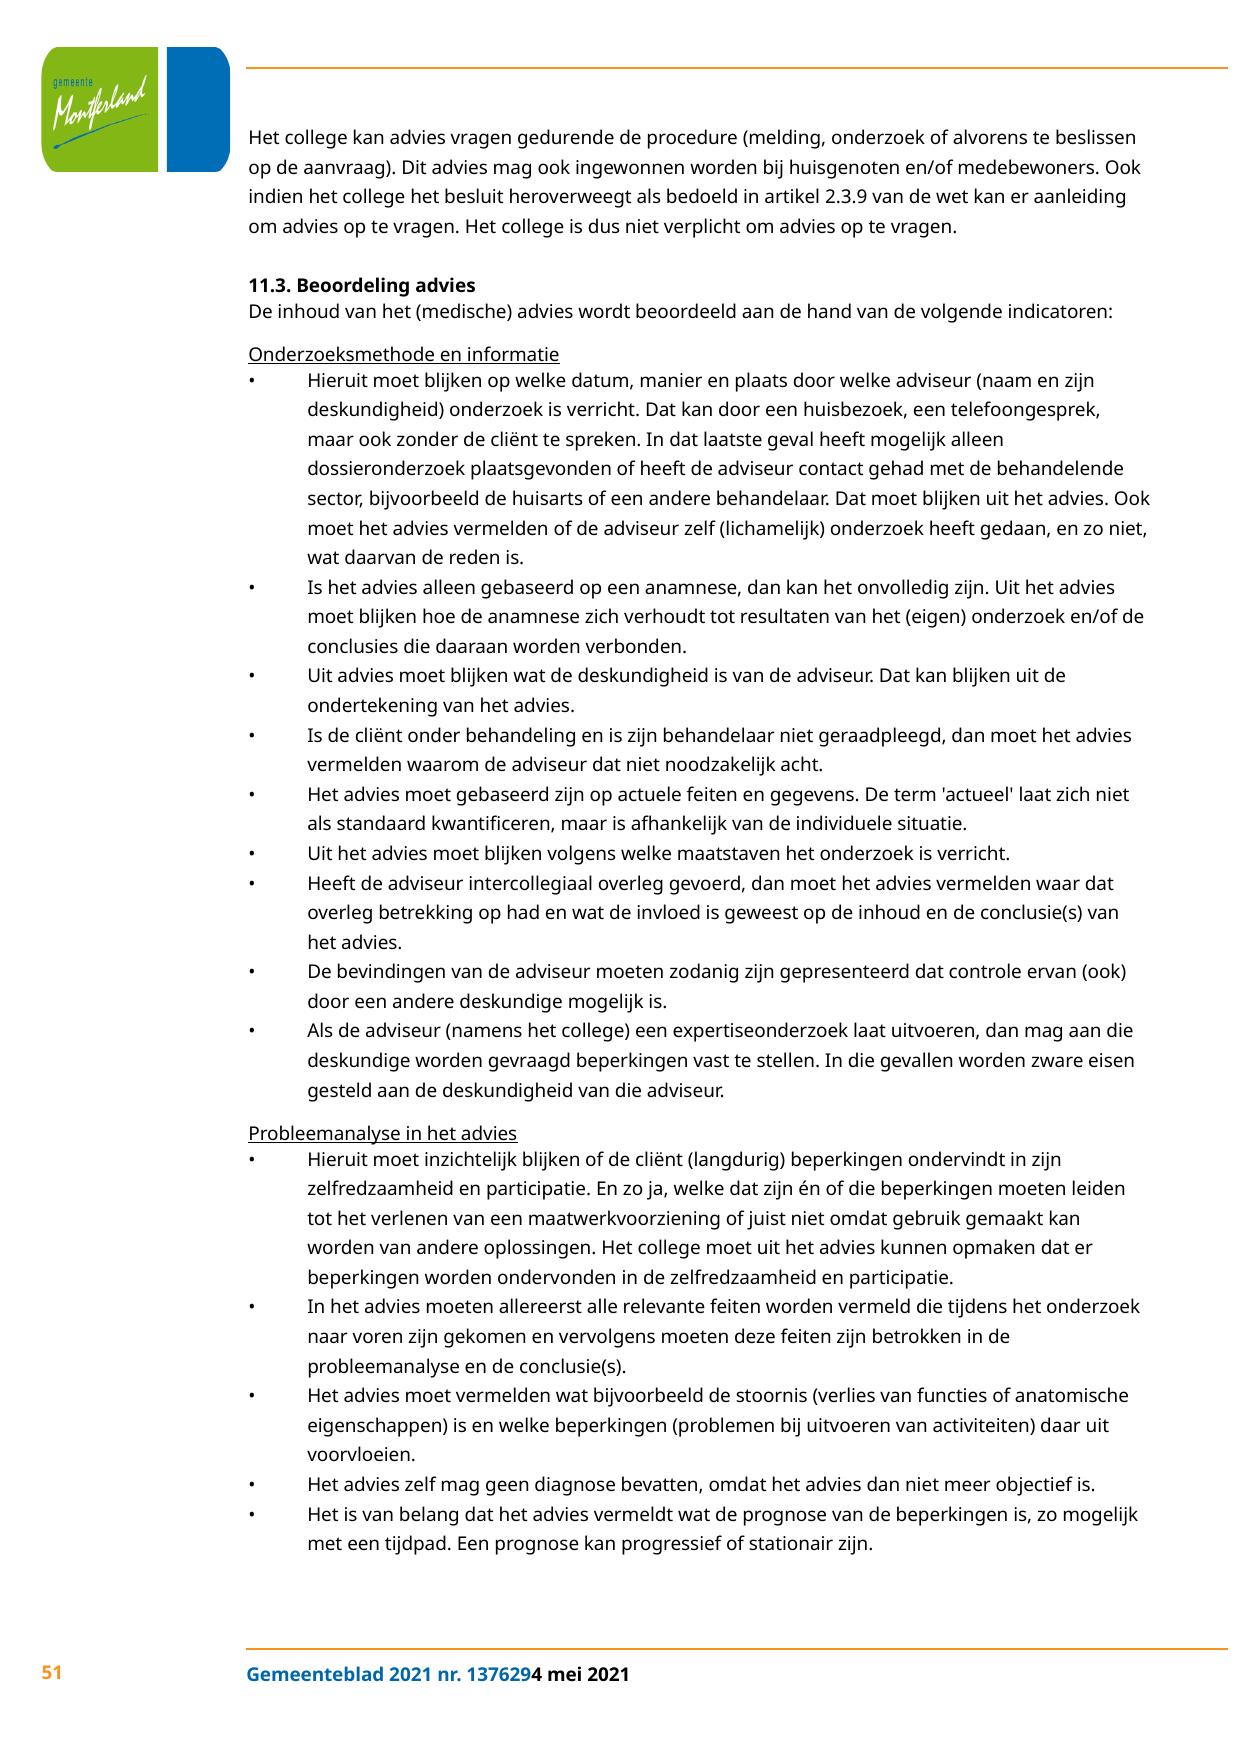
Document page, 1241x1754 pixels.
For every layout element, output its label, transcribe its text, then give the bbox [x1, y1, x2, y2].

list Het is van belang dat het advies vermeldt wat de prognose van de beperkingen is, zo mogelijk met een tijdpad. Een prognose kan progressief of stationair zijn. [248, 1501, 1152, 1556]
text Het college kan advies vragen gedurende de procedure (melding, onderzoek of alvorens te beslissen op de aanvraag). Dit advies mag ook ingewonnen worden bij huisgenoten en/of medebewoners. Ook indien het college het besluit heroverweegt als bedoeld in artikel 2.3.9 van de wet kan er aanleiding om advies op te vragen. Het college is dus niet verplicht om advies op te vragen. [248, 124, 1152, 239]
list Als de adviseur (namens het college) een expertiseonderzoek laat uitvoeren, dan mag aan die deskundige worden gevraagd beperkingen vast te stellen. In die gevallen worden zware eisen gesteld aan de deskundigheid van die adviseur. [248, 1018, 1152, 1103]
text 11.3. Beoordeling advies [248, 272, 1152, 298]
list Uit advies moet blijken wat de deskundigheid is van de adviseur. Dat kan blijken uit de ondertekening van het advies. [248, 663, 1152, 718]
picture [41, 47, 231, 172]
list Is het advies alleen gebaseerd op een anamnese, dan kan het onvolledig zijn. Uit het advies moet blijken hoe de anamnese zich verhoudt tot resultaten van het (eigen) onderzoek en/of de conclusies die daaraan worden verbonden. [248, 574, 1152, 659]
list Het advies moet gebaseerd zijn op actuele feiten en gegevens. De term 'actueel' laat zich niet als standaard kwantificeren, maar is afhankelijk van de individuele situatie. [248, 781, 1152, 836]
text Onderzoeksmethode en informatie [248, 341, 1152, 367]
text Probleemanalyse in het advies [248, 1120, 1152, 1146]
list Heeft de adviseur intercollegiaal overleg gevoerd, dan moet het advies vermelden waar dat overleg betrekking op had en wat de invloed is geweest op de inhoud en de conclusie(s) van het advies. [248, 870, 1152, 955]
list Hieruit moet inzichtelijk blijken of de cliënt (langdurig) beperkingen ondervindt in zijn zelfredzaamheid en participatie. En zo ja, welke dat zijn én of die beperkingen moeten leiden tot het verlenen van een maatwerkvoorziening of juist niet omdat gebruik gemaakt kan worden van andere oplossingen. Het college moet uit het advies kunnen opmaken dat er beperkingen worden ondervonden in de zelfredzaamheid en participatie. [248, 1146, 1152, 1290]
text De inhoud van het (medische) advies wordt beoordeeld aan de hand van de volgende indicatoren: [248, 298, 1152, 324]
list De bevindingen van de adviseur moeten zodanig zijn gepresenteerd dat controle ervan (ook) door een andere deskundige mogelijk is. [248, 958, 1152, 1014]
list In het advies moeten allereerst alle relevante feiten worden vermeld die tijdens het onderzoek naar voren zijn gekomen en vervolgens moeten deze feiten zijn betrokken in de probleemanalyse en de conclusie(s). [248, 1294, 1152, 1378]
list Uit het advies moet blijken volgens welke maatstaven het onderzoek is verricht. [248, 840, 1152, 866]
list Het advies zelf mag geen diagnose bevatten, omdat het advies dan niet meer objectief is. [248, 1471, 1152, 1497]
list Is de cliënt onder behandeling en is zijn behandelaar niet geraadpleegd, dan moet het advies vermelden waarom de adviseur dat niet noodzakelijk acht. [248, 722, 1152, 777]
list Het advies moet vermelden wat bijvoorbeeld de stoornis (verlies van functies of anatomische eigenschappen) is en welke beperkingen (problemen bij uitvoeren van activiteiten) daar uit voorvloeien. [248, 1382, 1152, 1467]
list Hieruit moet blijken op welke datum, manier en plaats door welke adviseur (naam en zijn deskundigheid) onderzoek is verricht. Dat kan door een huisbezoek, een telefoongesprek, maar ook zonder de cliënt te spreken. In dat laatste geval heeft mogelijk alleen dossieronderzoek plaatsgevonden of heeft de adviseur contact gehad met de behandelende sector, bijvoorbeeld de huisarts of een andere behandelaar. Dat moet blijken uit het advies. Ook moet het advies vermelden of de adviseur zelf (lichamelijk) onderzoek heeft gedaan, en zo niet, wat daarvan de reden is. [248, 367, 1152, 570]
